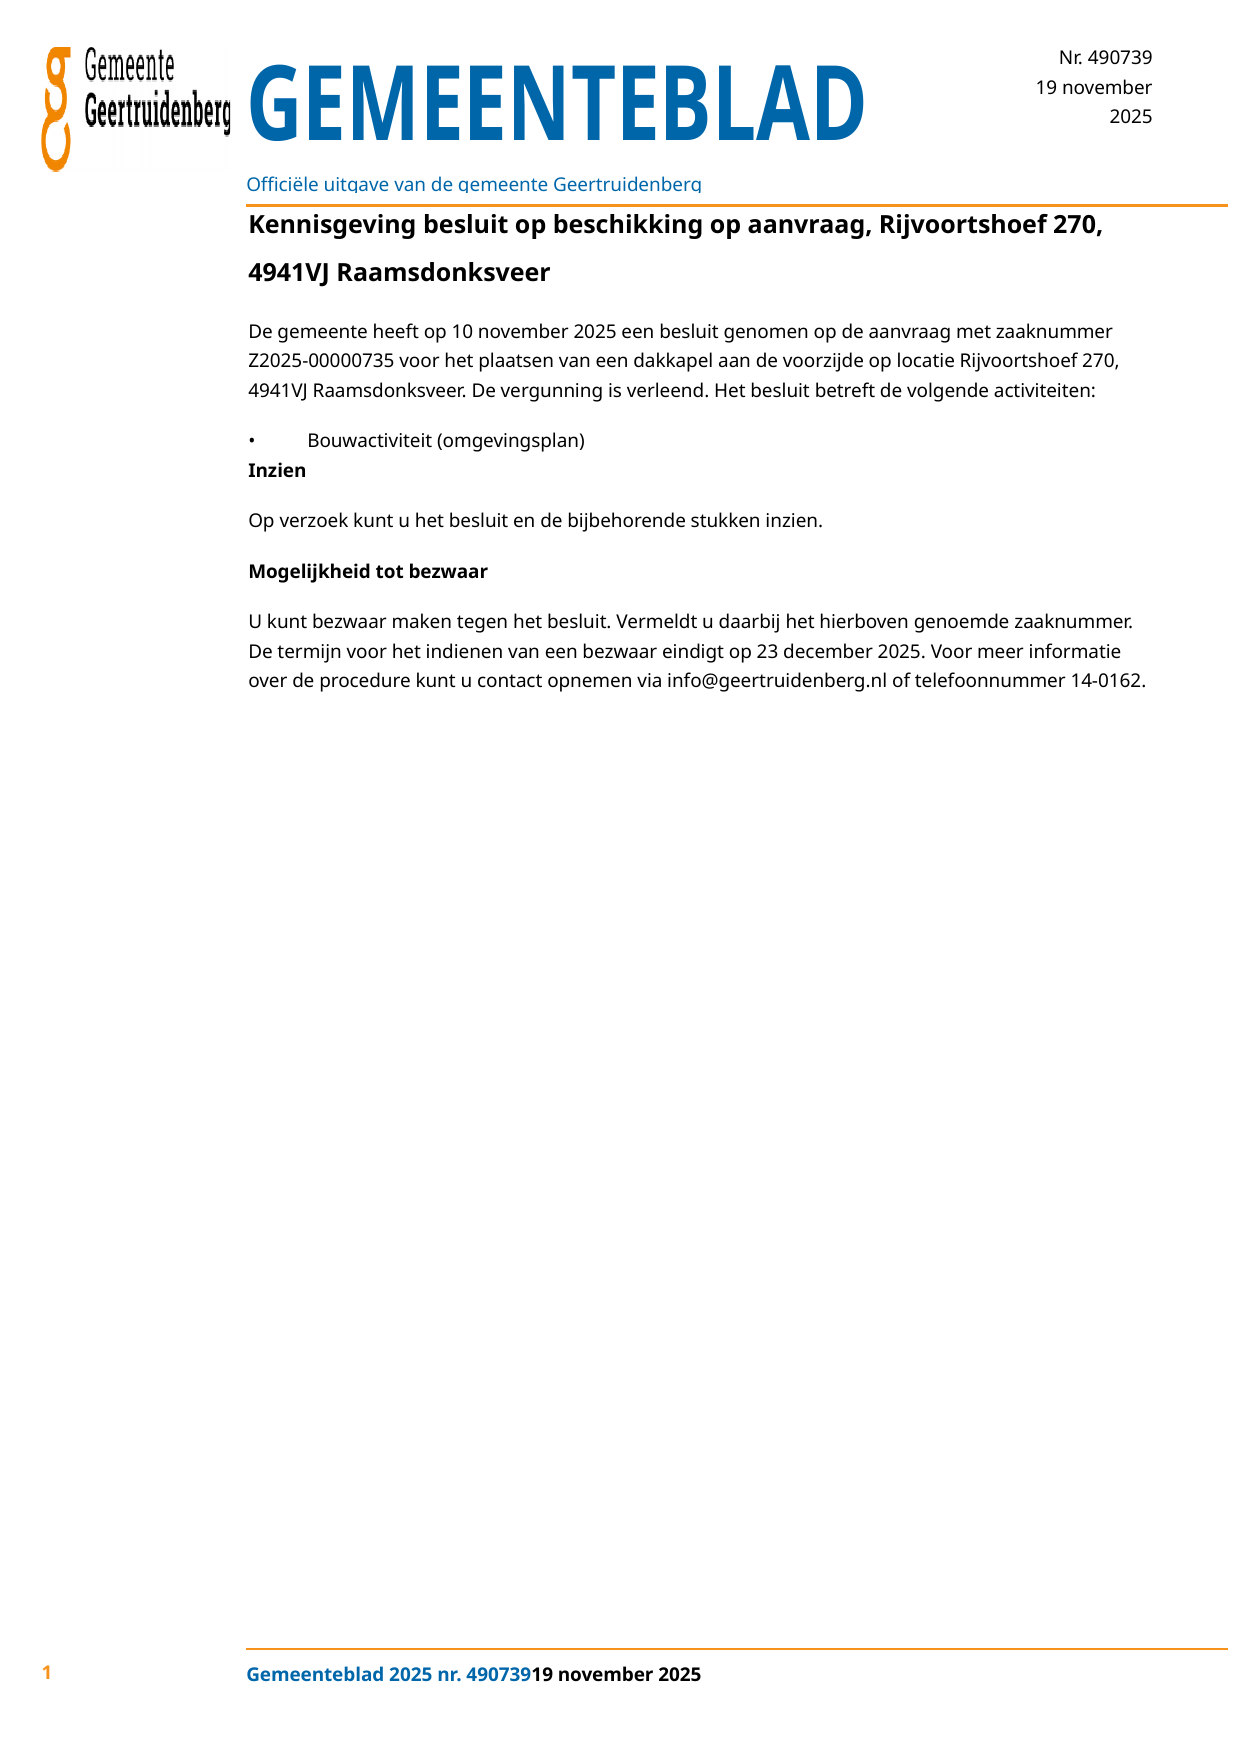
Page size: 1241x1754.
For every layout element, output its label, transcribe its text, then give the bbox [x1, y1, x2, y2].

list Bouwactiviteit (omgevingsplan) [248, 427, 1152, 453]
text De gemeente heeft op 10 november 2025 een besluit genomen op de aanvraag met zaaknummer Z2025-00000735 voor het plaatsen van een dakkapel aan de voorzijde op locatie Rijvoortshoef 270, 4941VJ Raamsdonksveer. De vergunning is verleend. Het besluit betreft de volgende activiteiten: [248, 318, 1152, 403]
text Kennisgeving besluit op beschikking op aanvraag, Rijvoortshoef 270, 4941VJ Raamsdonksveer [248, 207, 1152, 288]
picture [41, 47, 231, 172]
text U kunt bezwaar maken tegen het besluit. Vermeldt u daarbij het hierboven genoemde zaaknummer. De termijn voor het indienen van een bezwaar eindigt op 23 december 2025. Voor meer informatie over de procedure kunt u contact opnemen via info@geertruidenberg.nl of telefoonnummer 14-0162. [248, 608, 1152, 693]
text Mogelijkheid tot bezwaar [248, 558, 1152, 584]
text Op verzoek kunt u het besluit en de bijbehorende stukken inzien. [248, 507, 1152, 533]
text Inzien [248, 457, 1152, 483]
